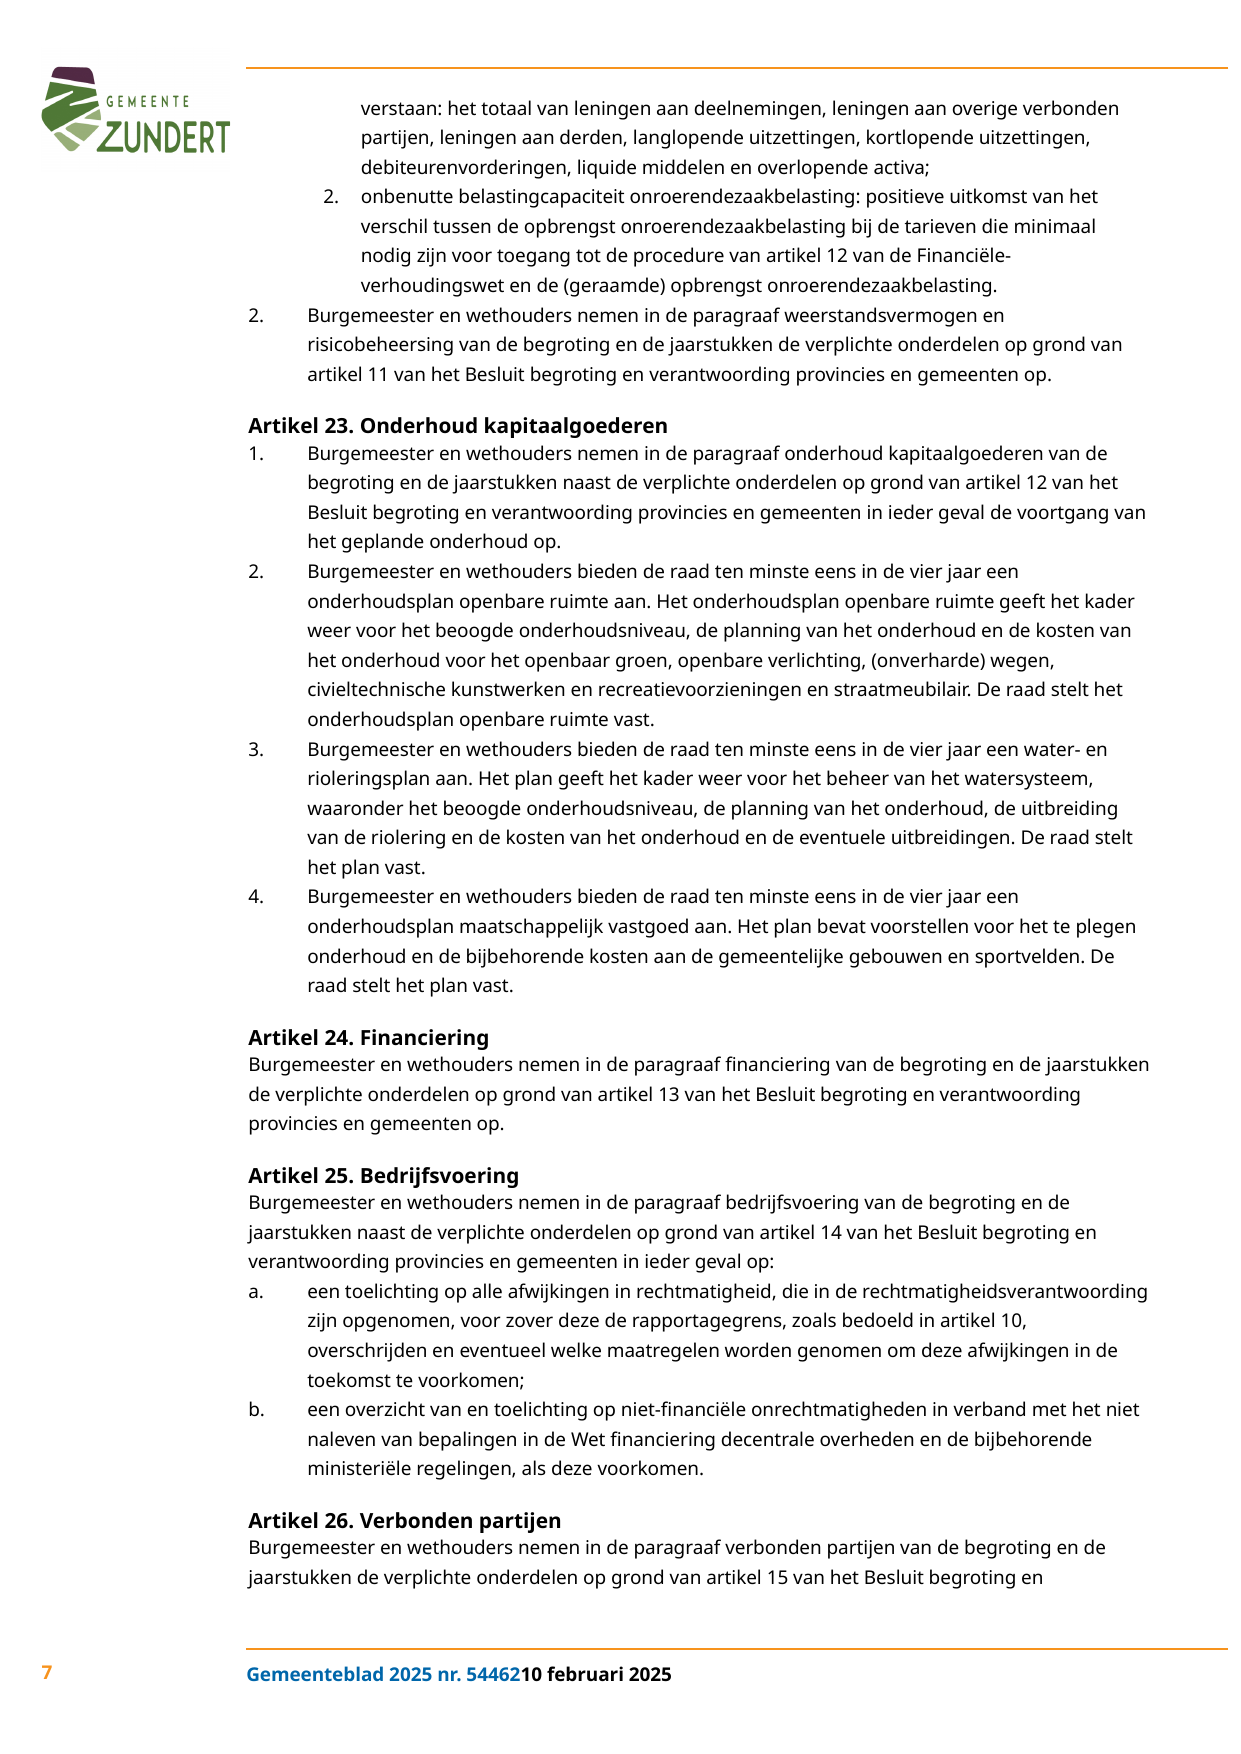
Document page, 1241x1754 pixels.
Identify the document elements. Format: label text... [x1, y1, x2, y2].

list Burgemeester en wethouders nemen in de paragraaf onderhoud kapitaalgoederen van de begroting en de jaarstukken naast de verplichte onderdelen op grond van artikel 12 van het Besluit begroting en verantwoording provincies en gemeenten in ieder geval de voortgang van het geplande onderhoud op. [248, 440, 1152, 554]
text Burgemeester en wethouders nemen in de paragraaf financiering van de begroting en de jaarstukken de verplichte onderdelen op grond van artikel 13 van het Besluit begroting en verantwoording provincies en gemeenten op. [248, 1051, 1152, 1136]
text Burgemeester en wethouders nemen in de paragraaf bedrijfsvoering van de begroting en de jaarstukken naast de verplichte onderdelen op grond van artikel 14 van het Besluit begroting en verantwoording provincies en gemeenten in ieder geval op: [248, 1189, 1152, 1274]
text Artikel 23. Onderhoud kapitaalgoederen [248, 411, 1152, 440]
list een toelichting op alle afwijkingen in rechtmatigheid, die in de rechtmatigheidsverantwoording zijn opgenomen, voor zover deze de rapportagegrens, zoals bedoeld in artikel 10, overschrijden en eventueel welke maatregelen worden genomen om deze afwijkingen in de toekomst te voorkomen; [248, 1278, 1152, 1392]
text Artikel 25. Bedrijfsvoering [248, 1161, 1152, 1189]
list Burgemeester en wethouders nemen in de paragraaf weerstandsvermogen en risicobeheersing van de begroting en de jaarstukken de verplichte onderdelen op grond van artikel 11 van het Besluit begroting en verantwoording provincies en gemeenten op. [248, 302, 1152, 387]
text Artikel 26. Verbonden partijen [248, 1506, 1152, 1534]
list verstaan: het totaal van leningen aan deelnemingen, leningen aan overige verbonden partijen, leningen aan derden, langlopende uitzettingen, kortlopende uitzettingen, debiteurenvorderingen, liquide middelen en overlopende activa; [323, 95, 1152, 180]
list een overzicht van en toelichting op niet-financiële onrechtmatigheden in verband met het niet naleven van bepalingen in de Wet financiering decentrale overheden en de bijbehorende ministeriële regelingen, als deze voorkomen. [248, 1396, 1152, 1481]
list Burgemeester en wethouders bieden de raad ten minste eens in de vier jaar een onderhoudsplan maatschappelijk vastgoed aan. Het plan bevat voorstellen voor het te plegen onderhoud en de bijbehorende kosten aan de gemeentelijke gebouwen en sportvelden. De raad stelt het plan vast. [248, 884, 1152, 998]
list Burgemeester en wethouders bieden de raad ten minste eens in de vier jaar een onderhoudsplan openbare ruimte aan. Het onderhoudsplan openbare ruimte geeft het kader weer voor het beoogde onderhoudsniveau, de planning van het onderhoud en de kosten van het onderhoud voor het openbaar groen, openbare verlichting, (onverharde) wegen, civieltechnische kunstwerken en recreatievoorzieningen en straatmeubilair. De raad stelt het onderhoudsplan openbare ruimte vast. [248, 558, 1152, 732]
text Burgemeester en wethouders nemen in de paragraaf verbonden partijen van de begroting en de jaarstukken de verplichte onderdelen op grond van artikel 15 van het Besluit begroting en [248, 1534, 1152, 1590]
picture [41, 47, 231, 172]
list onbenutte belastingcapaciteit onroerendezaakbelasting: positieve uitkomst van het verschil tussen de opbrengst onroerendezaakbelasting bij de tarieven die minimaal nodig zijn voor toegang tot de procedure van artikel 12 van de Financiële-verhoudingswet en de (geraamde) opbrengst onroerendezaakbelasting. [323, 183, 1152, 298]
list Burgemeester en wethouders bieden de raad ten minste eens in de vier jaar een water- en rioleringsplan aan. Het plan geeft het kader weer voor het beheer van het watersysteem, waaronder het beoogde onderhoudsniveau, de planning van het onderhoud, de uitbreiding van de riolering en de kosten van het onderhoud en de eventuele uitbreidingen. De raad stelt het plan vast. [248, 736, 1152, 880]
text Artikel 24. Financiering [248, 1023, 1152, 1051]
